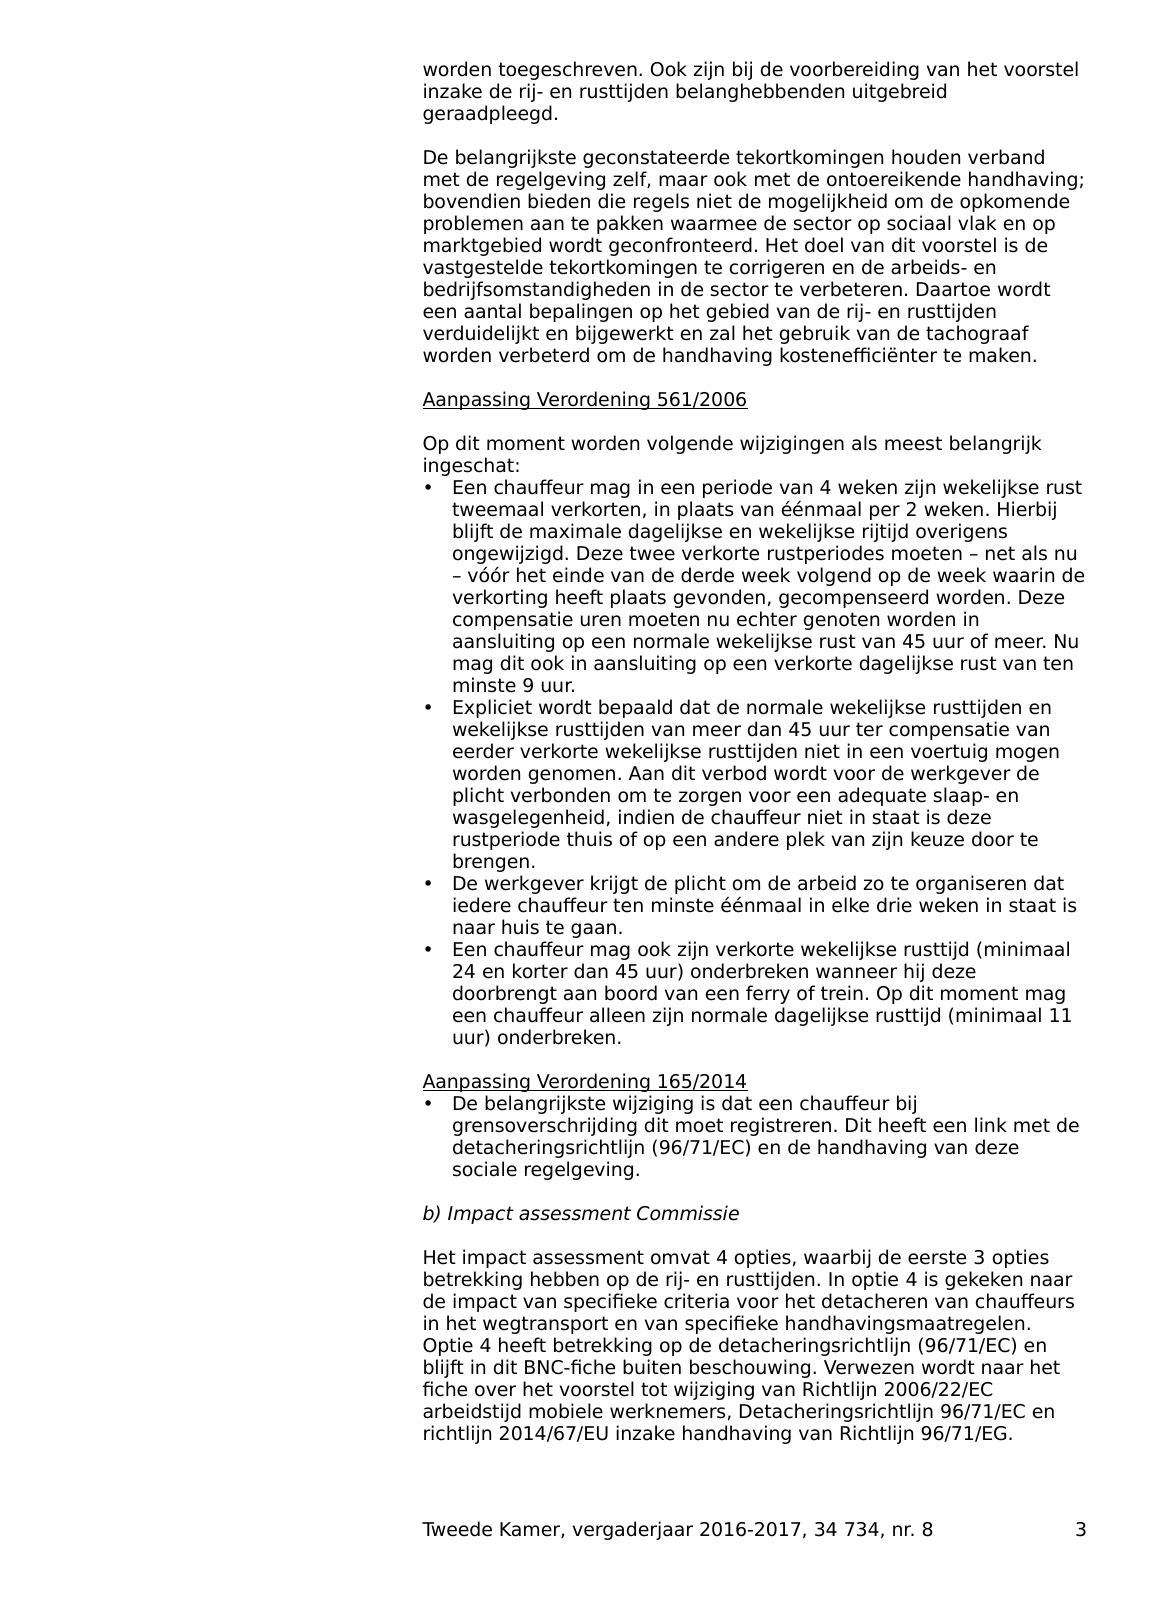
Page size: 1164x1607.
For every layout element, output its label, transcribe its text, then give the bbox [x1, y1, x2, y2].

text Het impact assessment omvat 4 opties, waarbij de eerste 3 opties betrekking hebben op de rij- en rusttijden. In optie 4 is gekeken naar de impact van specifieke criteria voor het detacheren van chauffeurs in het wegtransport en van specifieke handhavingsmaatregelen. Optie 4 heeft betrekking op de detacheringsrichtlijn (96/71/EC) en blijft in dit BNC-fiche buiten beschouwing. Verwezen wordt naar het fiche over het voorstel tot wijziging van Richtlijn 2006/22/EC arbeidstijd mobiele werknemers, Detacheringsrichtlijn 96/71/EC en richtlijn 2014/67/EU inzake handhaving van Richtlijn 96/71/EG. [422, 1247, 1087, 1445]
subtitle Aanpassing Verordening 165/2014 [422, 1071, 1087, 1093]
text • De belangrijkste wijziging is dat een chauffeur bij grensoverschrijding dit moet registreren. Dit heeft een link met de detacheringsrichtlijn (96/71/EC) en de handhaving van deze sociale regelgeving. [422, 1093, 1087, 1181]
text • Expliciet wordt bepaald dat de normale wekelijkse rusttijden en wekelijkse rusttijden van meer dan 45 uur ter compensatie van eerder verkorte wekelijkse rusttijden niet in een voertuig mogen worden genomen. Aan dit verbod wordt voor de werkgever de plicht verbonden om te zorgen voor een adequate slaap- en wasgelegenheid, indien de chauffeur niet in staat is deze rustperiode thuis of op een andere plek van zijn keuze door te brengen. [422, 697, 1087, 873]
subtitle b) Impact assessment Commissie [422, 1203, 1087, 1225]
text De belangrijkste geconstateerde tekortkomingen houden verband met de regelgeving zelf, maar ook met de ontoereikende handhaving; bovendien bieden die regels niet de mogelijkheid om de opkomende problemen aan te pakken waarmee de sector op sociaal vlak en op marktgebied wordt geconfronteerd. Het doel van dit voorstel is de vastgestelde tekortkomingen te corrigeren en de arbeids- en bedrijfsomstandigheden in de sector te verbeteren. Daartoe wordt een aantal bepalingen op het gebied van de rij- en rusttijden verduidelijkt en bijgewerkt en zal het gebruik van de tachograaf worden verbeterd om de handhaving kostenefficiënter te maken. [422, 147, 1087, 367]
text • De werkgever krijgt de plicht om de arbeid zo te organiseren dat iedere chauffeur ten minste éénmaal in elke drie weken in staat is naar huis te gaan. [422, 873, 1087, 939]
text • Een chauffeur mag ook zijn verkorte wekelijkse rusttijd (minimaal 24 en korter dan 45 uur) onderbreken wanneer hij deze doorbrengt aan boord van een ferry of trein. Op dit moment mag een chauffeur alleen zijn normale dagelijkse rusttijd (minimaal 11 uur) onderbreken. [422, 939, 1087, 1049]
subtitle Aanpassing Verordening 561/2006 [422, 389, 1087, 411]
text • Een chauffeur mag in een periode van 4 weken zijn wekelijkse rust tweemaal verkorten, in plaats van éénmaal per 2 weken. Hierbij blijft de maximale dagelijkse en wekelijkse rijtijd overigens ongewijzigd. Deze twee verkorte rustperiodes moeten – net als nu – vóór het einde van de derde week volgend op de week waarin de verkorting heeft plaats gevonden, gecompenseerd worden. Deze compensatie uren moeten nu echter genoten worden in aansluiting op een normale wekelijkse rust van 45 uur of meer. Nu mag dit ook in aansluiting op een verkorte dagelijkse rust van ten minste 9 uur. [422, 477, 1087, 697]
text Op dit moment worden volgende wijzigingen als meest belangrijk ingeschat: [422, 433, 1087, 477]
text worden toegeschreven. Ook zijn bij de voorbereiding van het voorstel inzake de rij- en rusttijden belanghebbenden uitgebreid geraadpleegd. [422, 59, 1087, 125]
